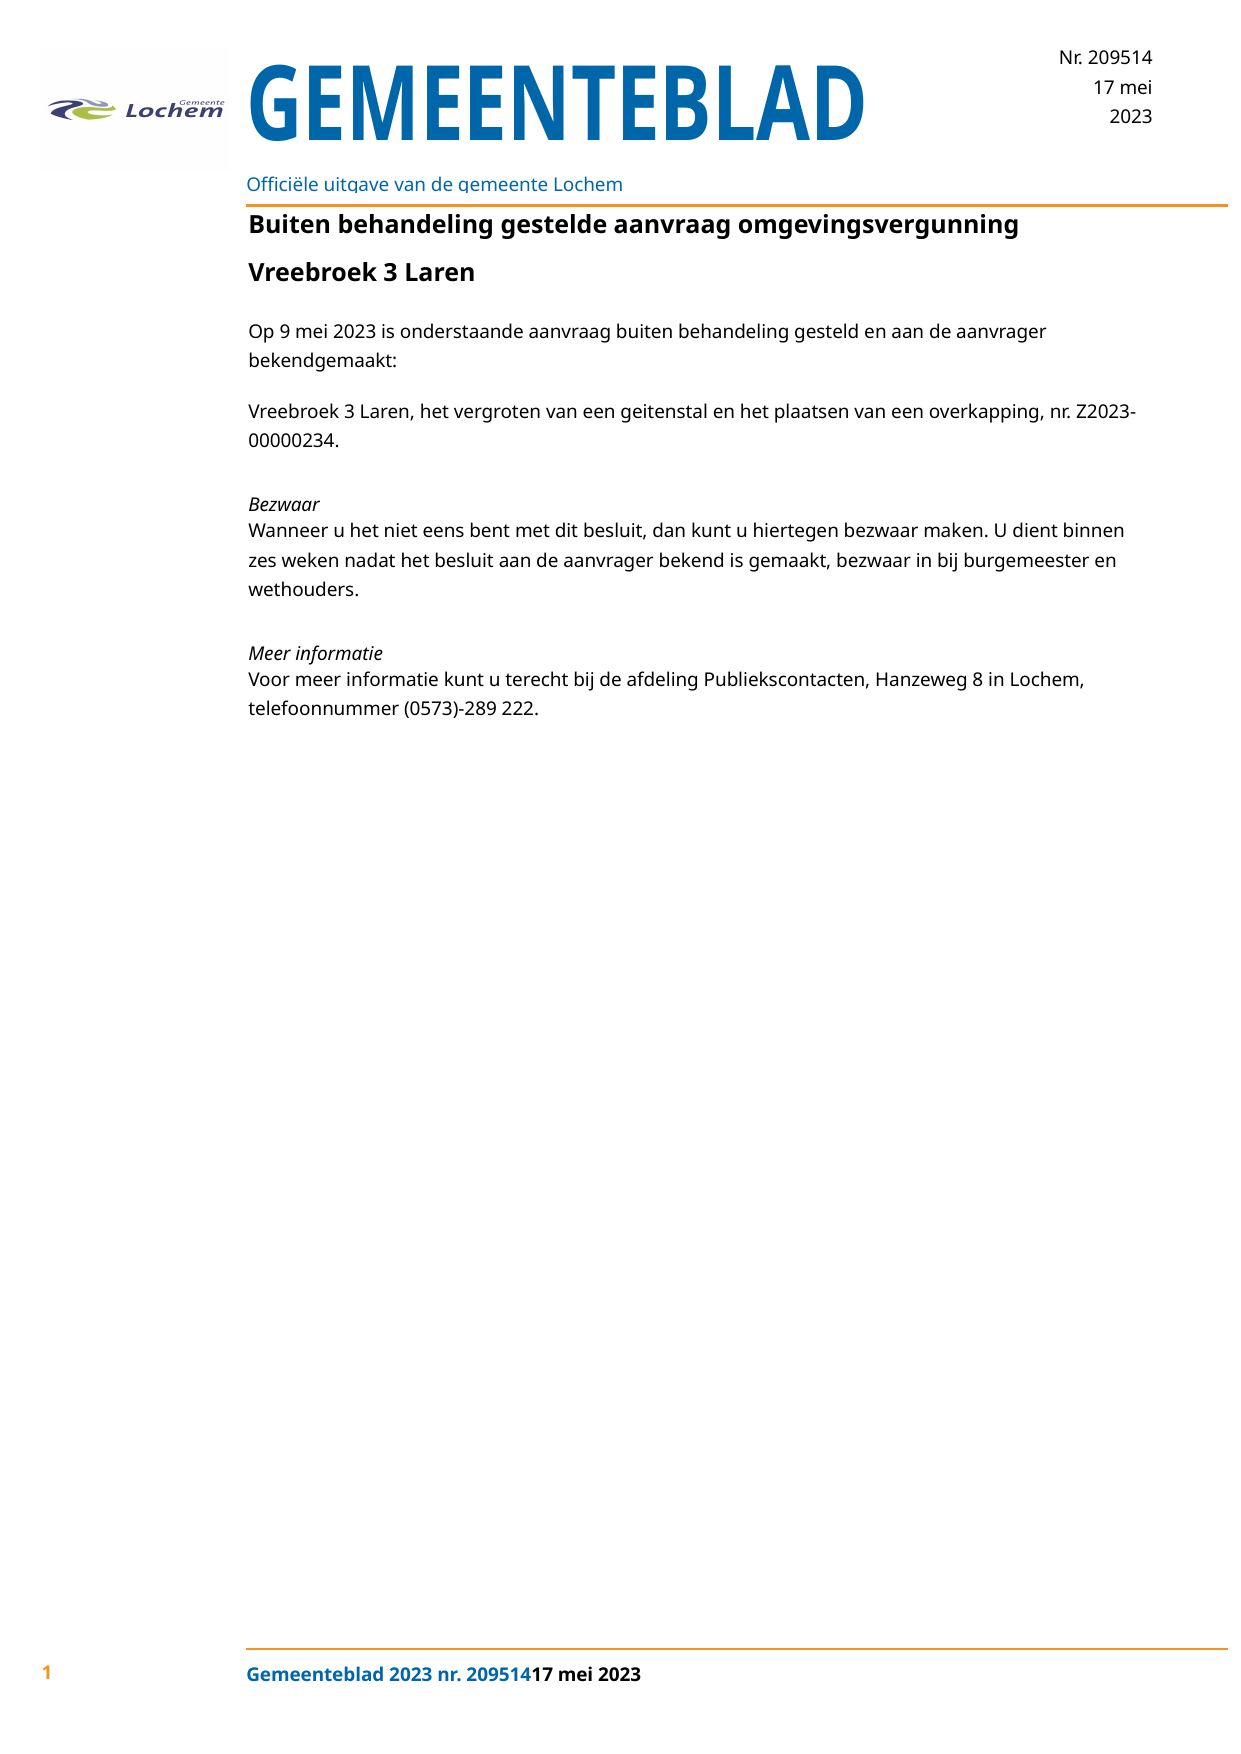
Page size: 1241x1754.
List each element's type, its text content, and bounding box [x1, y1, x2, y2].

text Op 9 mei 2023 is onderstaande aanvraag buiten behandeling gesteld en aan de aanvrager bekendgemaakt: [248, 318, 1152, 373]
text Meer informatie [248, 640, 1152, 666]
text Bezwaar [248, 491, 1152, 517]
text Wanneer u het niet eens bent met dit besluit, dan kunt u hiertegen bezwaar maken. U dient binnen zes weken nadat het besluit aan de aanvrager bekend is gemaakt, bezwaar in bij burgemeester en wethouders. [248, 517, 1152, 602]
text Buiten behandeling gestelde aanvraag omgevingsvergunning Vreebroek 3 Laren [248, 207, 1152, 288]
text Voor meer informatie kunt u terecht bij de afdeling Publiekscontacten, Hanzeweg 8 in Lochem, telefoonnummer (0573)-289 222. [248, 666, 1152, 721]
text Vreebroek 3 Laren, het vergroten van een geitenstal en het plaatsen van een overkapping, nr. Z2023-00000234. [248, 398, 1152, 453]
picture [41, 47, 231, 172]
